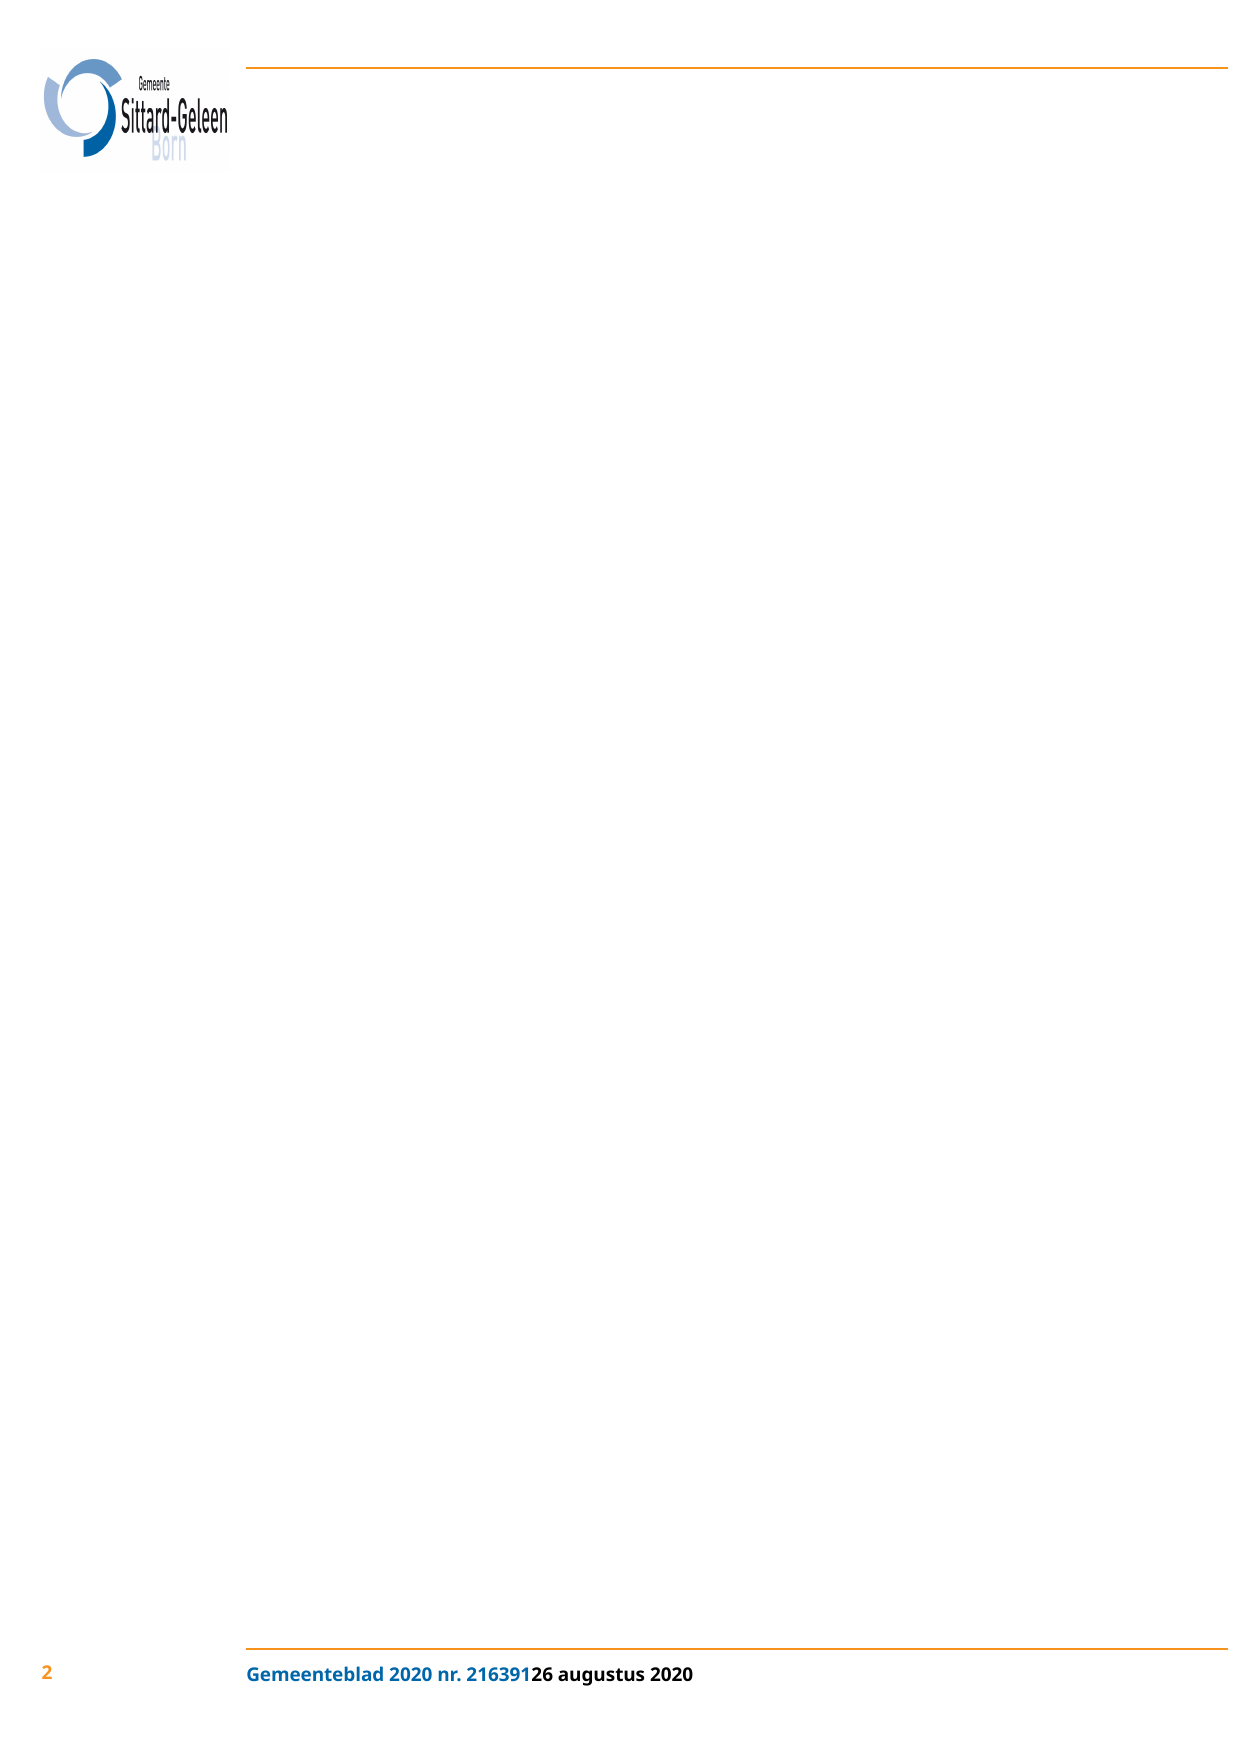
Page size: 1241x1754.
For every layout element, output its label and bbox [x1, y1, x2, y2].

picture [41, 47, 231, 172]
